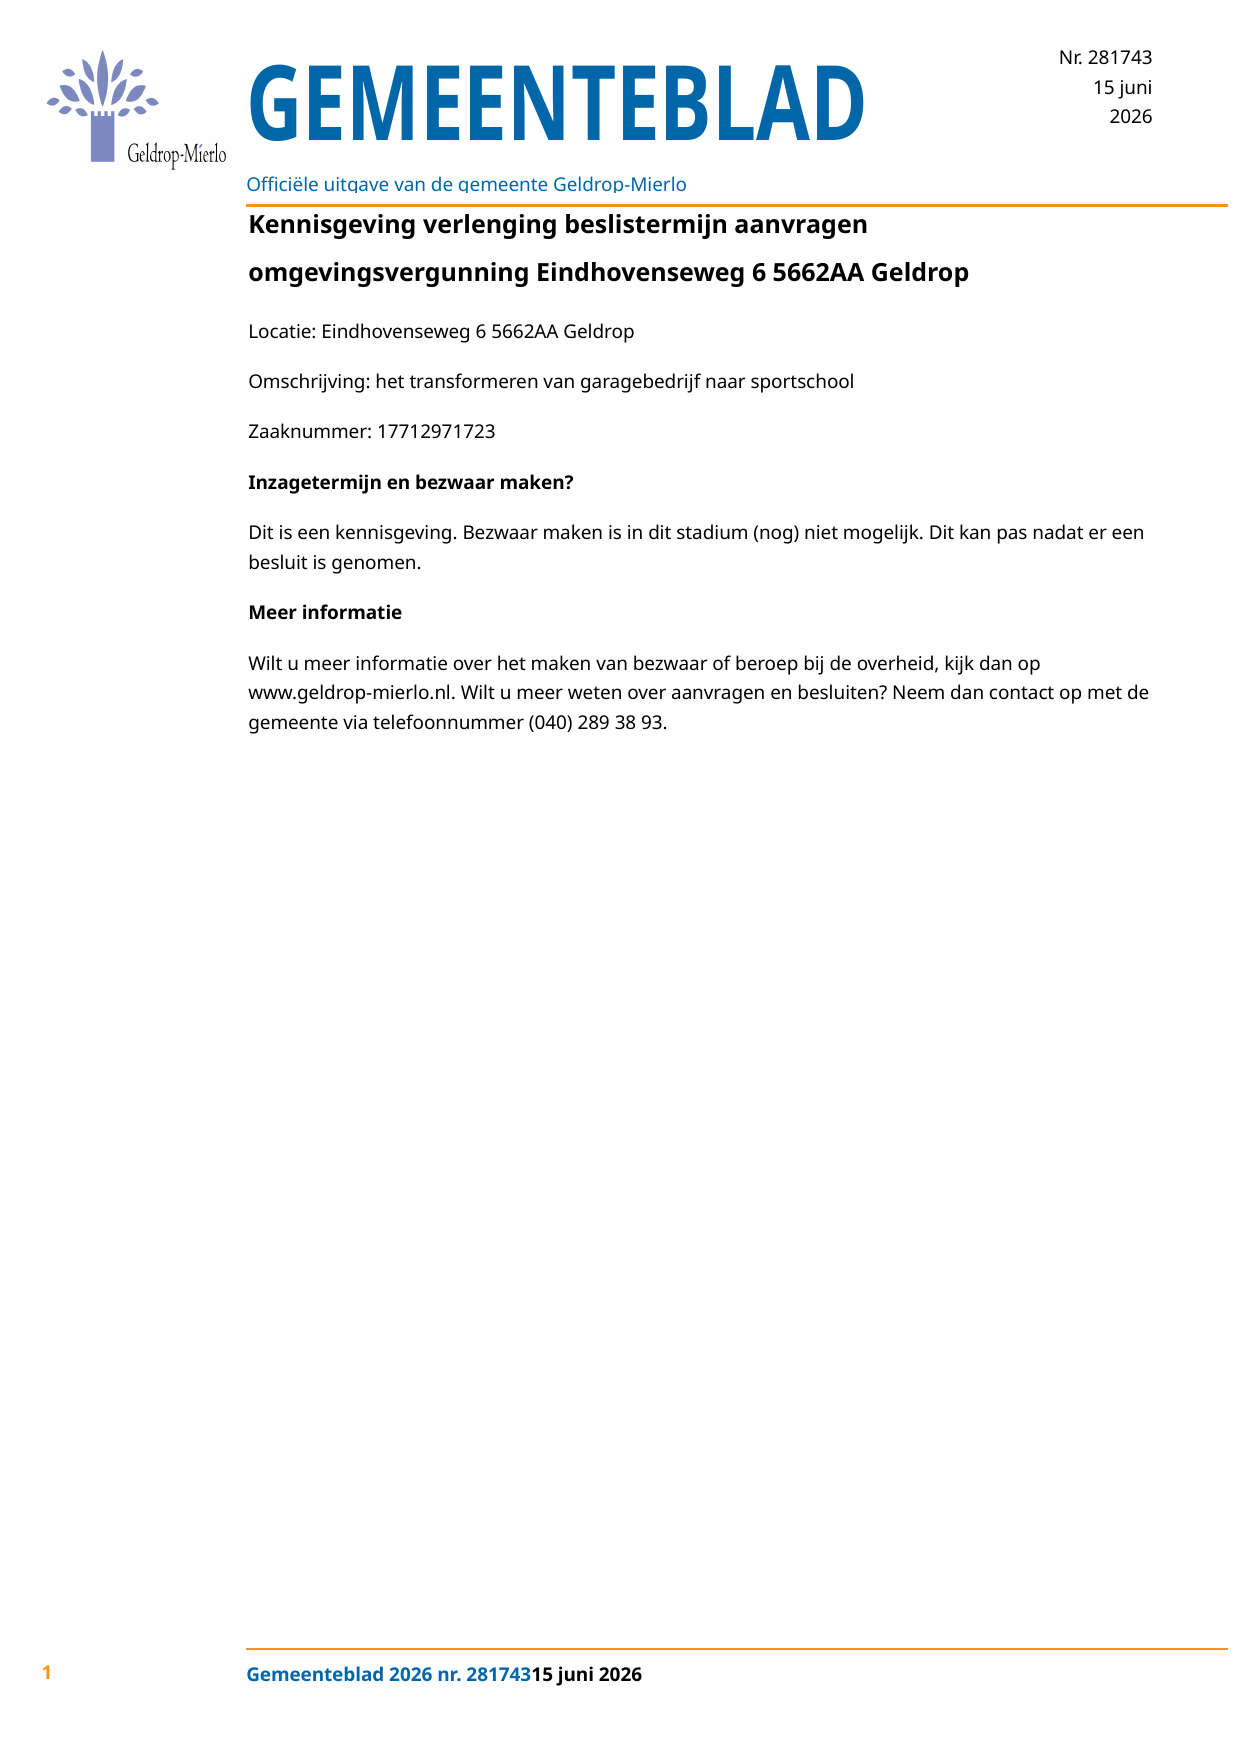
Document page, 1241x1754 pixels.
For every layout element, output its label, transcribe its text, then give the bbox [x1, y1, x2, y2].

text Wilt u meer informatie over het maken van bezwaar of beroep bij de overheid, kijk dan op www.geldrop-mierlo.nl. Wilt u meer weten over aanvragen en besluiten? Neem dan contact op met de gemeente via telefoonnummer (040) 289 38 93. [248, 650, 1152, 735]
text Inzagetermijn en bezwaar maken? [248, 469, 1152, 495]
text Kennisgeving verlenging beslistermijn aanvragen omgevingsvergunning Eindhovenseweg 6 5662AA Geldrop [248, 207, 1152, 288]
picture [41, 47, 231, 172]
text Zaaknummer: 17712971723 [248, 419, 1152, 444]
text Meer informatie [248, 599, 1152, 625]
text Locatie: Eindhovenseweg 6 5662AA Geldrop [248, 318, 1152, 344]
text Dit is een kennisgeving. Bezwaar maken is in dit stadium (nog) niet mogelijk. Dit kan pas nadat er een besluit is genomen. [248, 519, 1152, 575]
text Omschrijving: het transformeren van garagebedrijf naar sportschool [248, 368, 1152, 394]
